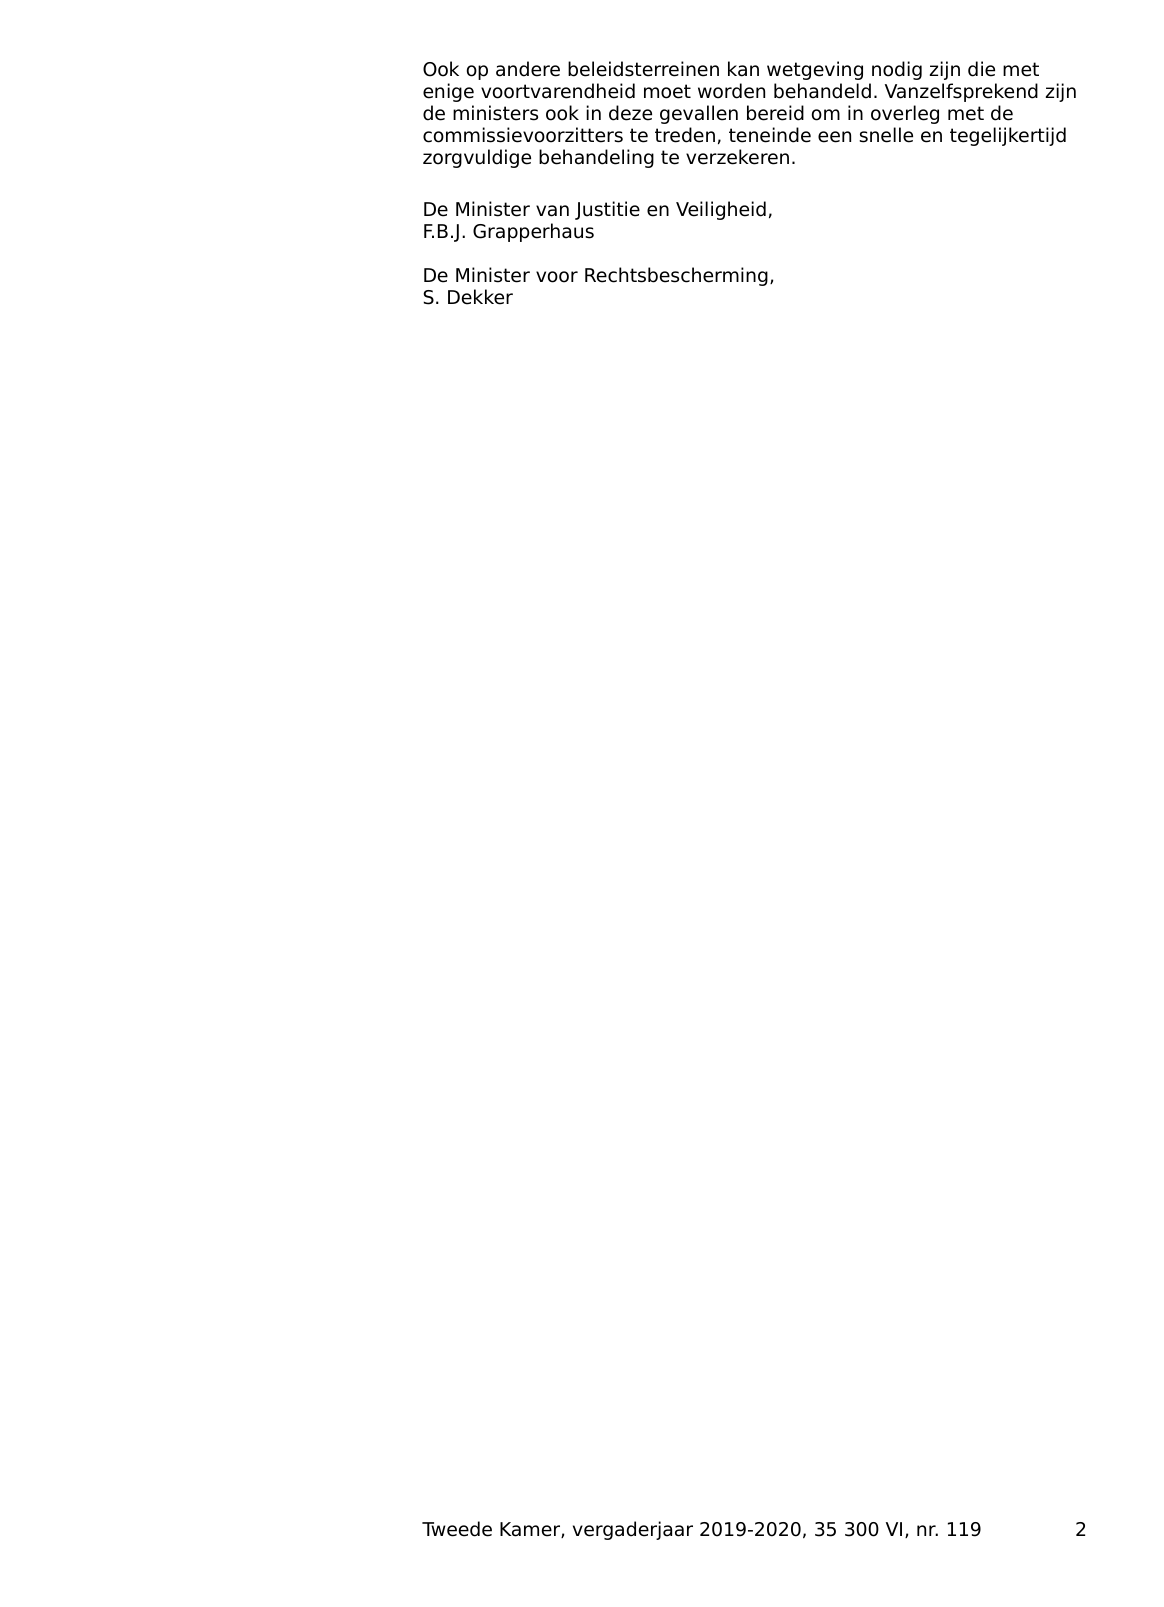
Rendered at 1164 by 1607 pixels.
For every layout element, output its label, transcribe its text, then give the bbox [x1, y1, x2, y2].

text Ook op andere beleidsterreinen kan wetgeving nodig zijn die met enige voortvarendheid moet worden behandeld. Vanzelfsprekend zijn de ministers ook in deze gevallen bereid om in overleg met de commissievoorzitters te treden, teneinde een snelle en tegelijkertijd zorgvuldige behandeling te verzekeren. [422, 59, 1087, 169]
text De Minister van Justitie en Veiligheid, F.B.J. Grapperhaus [422, 199, 1087, 243]
text De Minister voor Rechtsbescherming, S. Dekker [422, 265, 1087, 309]
